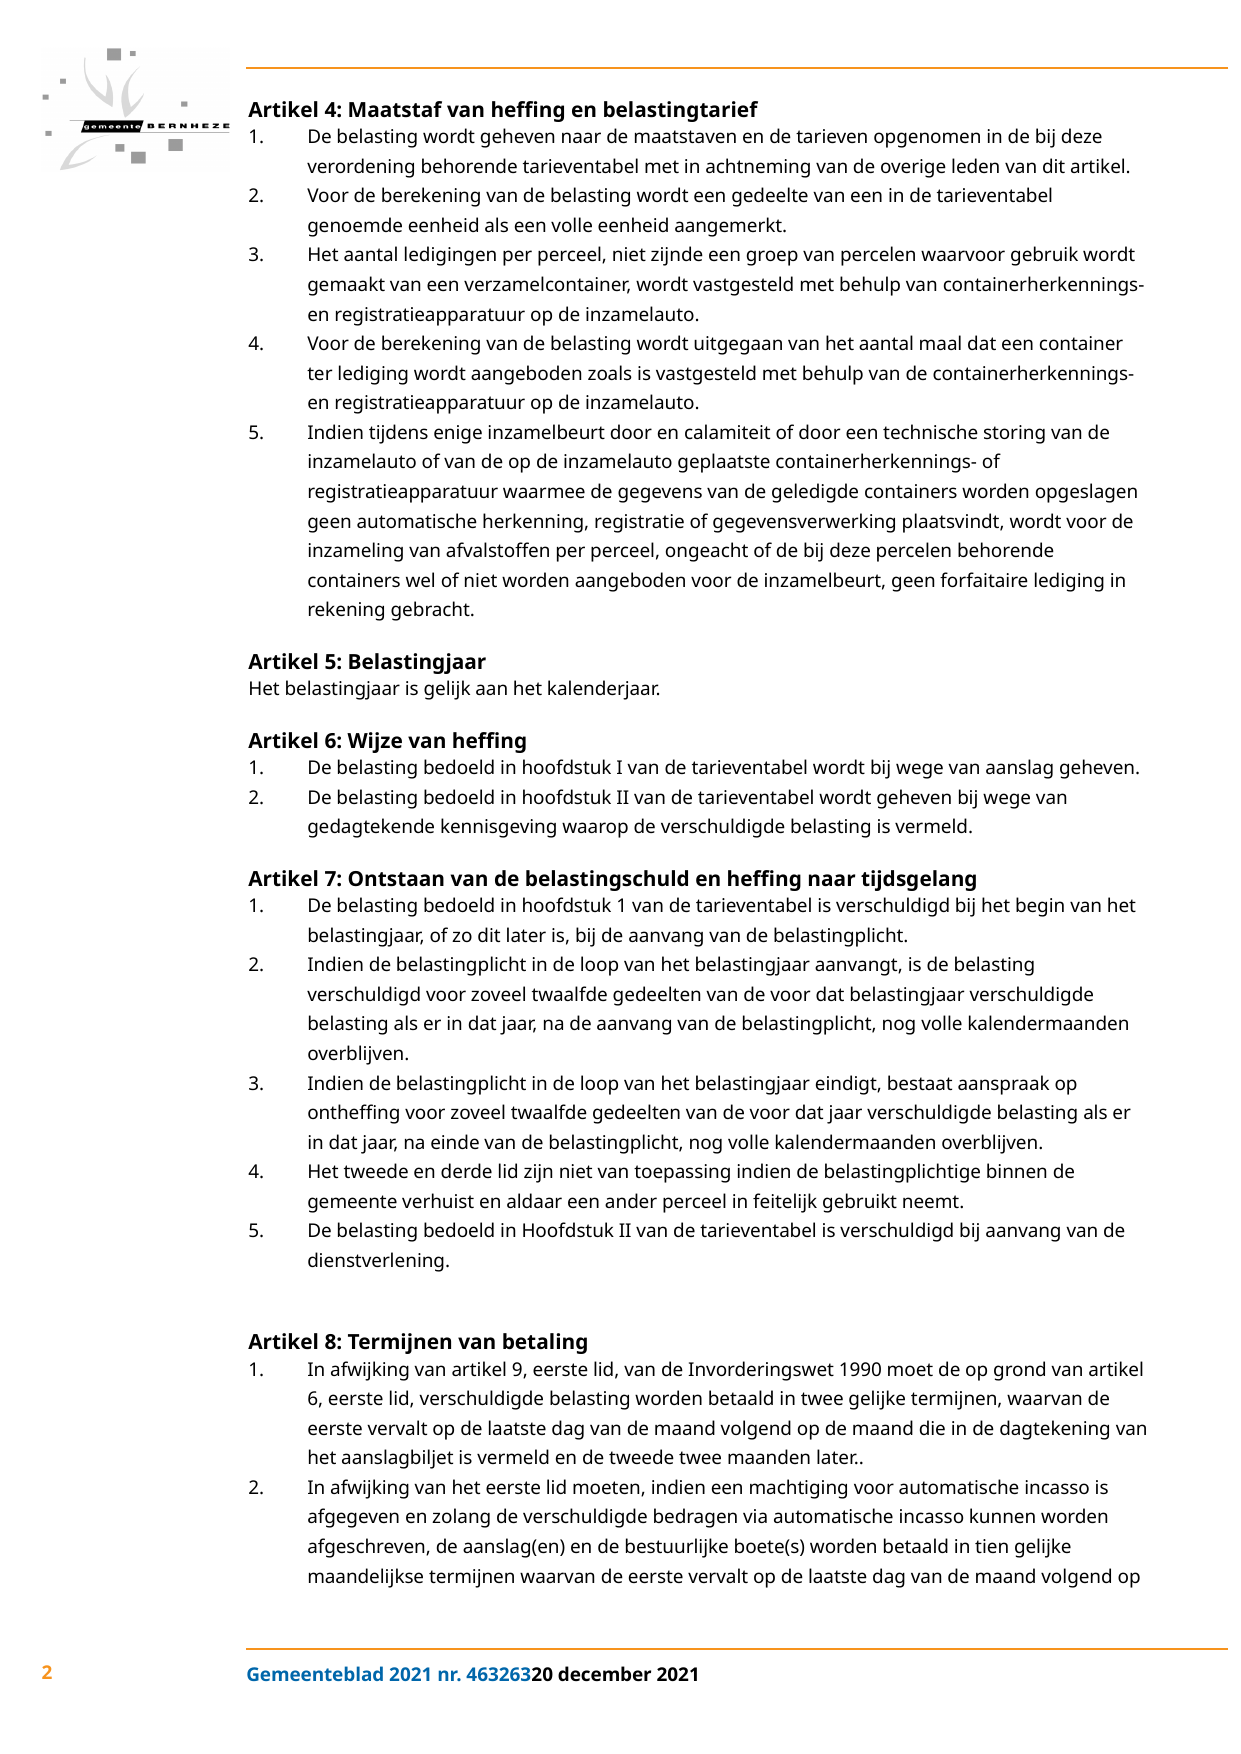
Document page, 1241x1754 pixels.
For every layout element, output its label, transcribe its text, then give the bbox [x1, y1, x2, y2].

text Het belastingjaar is gelijk aan het kalenderjaar. [248, 675, 1152, 701]
list De belasting bedoeld in Hoofdstuk II van de tarieventabel is verschuldigd bij aanvang van de dienstverlening. [248, 1218, 1152, 1273]
text Artikel 4: Maatstaf van heffing en belastingtarief [248, 95, 1152, 123]
text Artikel 8: Termijnen van betaling [248, 1327, 1152, 1356]
list In afwijking van artikel 9, eerste lid, van de Invorderingswet 1990 moet de op grond van artikel 6, eerste lid, verschuldigde belasting worden betaald in twee gelijke termijnen, waarvan de eerste vervalt op de laatste dag van de maand volgend op de maand die in de dagtekening van het aanslagbiljet is vermeld en de tweede twee maanden later.. [248, 1356, 1152, 1470]
list De belasting bedoeld in hoofdstuk II van de tarieventabel wordt geheven bij wege van gedagtekende kennisgeving waarop de verschuldigde belasting is vermeld. [248, 784, 1152, 839]
list Voor de berekening van de belasting wordt een gedeelte van een in de tarieventabel genoemde eenheid als een volle eenheid aangemerkt. [248, 182, 1152, 238]
list De belasting bedoeld in hoofdstuk 1 van de tarieventabel is verschuldigd bij het begin van het belastingjaar, of zo dit later is, bij de aanvang van de belastingplicht. [248, 892, 1152, 948]
text Artikel 6: Wijze van heffing [248, 726, 1152, 754]
list Indien de belastingplicht in de loop van het belastingjaar aanvangt, is de belasting verschuldigd voor zoveel twaalfde gedeelten van de voor dat belastingjaar verschuldigde belasting als er in dat jaar, na de aanvang van de belastingplicht, nog volle kalendermaanden overblijven. [248, 951, 1152, 1066]
text Artikel 5: Belastingjaar [248, 647, 1152, 675]
list Het tweede en derde lid zijn niet van toepassing indien de belastingplichtige binnen de gemeente verhuist en aldaar een ander perceel in feitelijk gebruikt neemt. [248, 1158, 1152, 1214]
text Artikel 7: Ontstaan van de belastingschuld en heffing naar tijdsgelang [248, 864, 1152, 892]
list Indien de belastingplicht in de loop van het belastingjaar eindigt, bestaat aanspraak op ontheffing voor zoveel twaalfde gedeelten van de voor dat jaar verschuldigde belasting als er in dat jaar, na einde van de belastingplicht, nog volle kalendermaanden overblijven. [248, 1070, 1152, 1155]
list Het aantal ledigingen per perceel, niet zijnde een groep van percelen waarvoor gebruik wordt gemaakt van een verzamelcontainer, wordt vastgesteld met behulp van containerherkennings- en registratieapparatuur op de inzamelauto. [248, 242, 1152, 326]
list Indien tijdens enige inzamelbeurt door en calamiteit of door een technische storing van de inzamelauto of van de op de inzamelauto geplaatste containerherkennings- of registratieapparatuur waarmee de gegevens van de geledigde containers worden opgeslagen geen automatische herkenning, registratie of gegevensverwerking plaatsvindt, wordt voor de inzameling van afvalstoffen per perceel, ongeacht of de bij deze percelen behorende containers wel of niet worden aangeboden voor de inzamelbeurt, geen forfaitaire lediging in rekening gebracht. [248, 419, 1152, 622]
list De belasting bedoeld in hoofdstuk I van de tarieventabel wordt bij wege van aanslag geheven. [248, 754, 1152, 780]
list De belasting wordt geheven naar de maatstaven en de tarieven opgenomen in de bij deze verordening behorende tarieventabel met in achtneming van de overige leden van dit artikel. [248, 123, 1152, 178]
list Voor de berekening van de belasting wordt uitgegaan van het aantal maal dat een container ter lediging wordt aangeboden zoals is vastgesteld met behulp van de containerherkennings- en registratieapparatuur op de inzamelauto. [248, 330, 1152, 415]
list In afwijking van het eerste lid moeten, indien een machtiging voor automatische incasso is afgegeven en zolang de verschuldigde bedragen via automatische incasso kunnen worden afgeschreven, de aanslag(en) en de bestuurlijke boete(s) worden betaald in tien gelijke maandelijkse termijnen waarvan de eerste vervalt op de laatste dag van de maand volgend op [248, 1474, 1152, 1588]
picture [41, 47, 231, 172]
